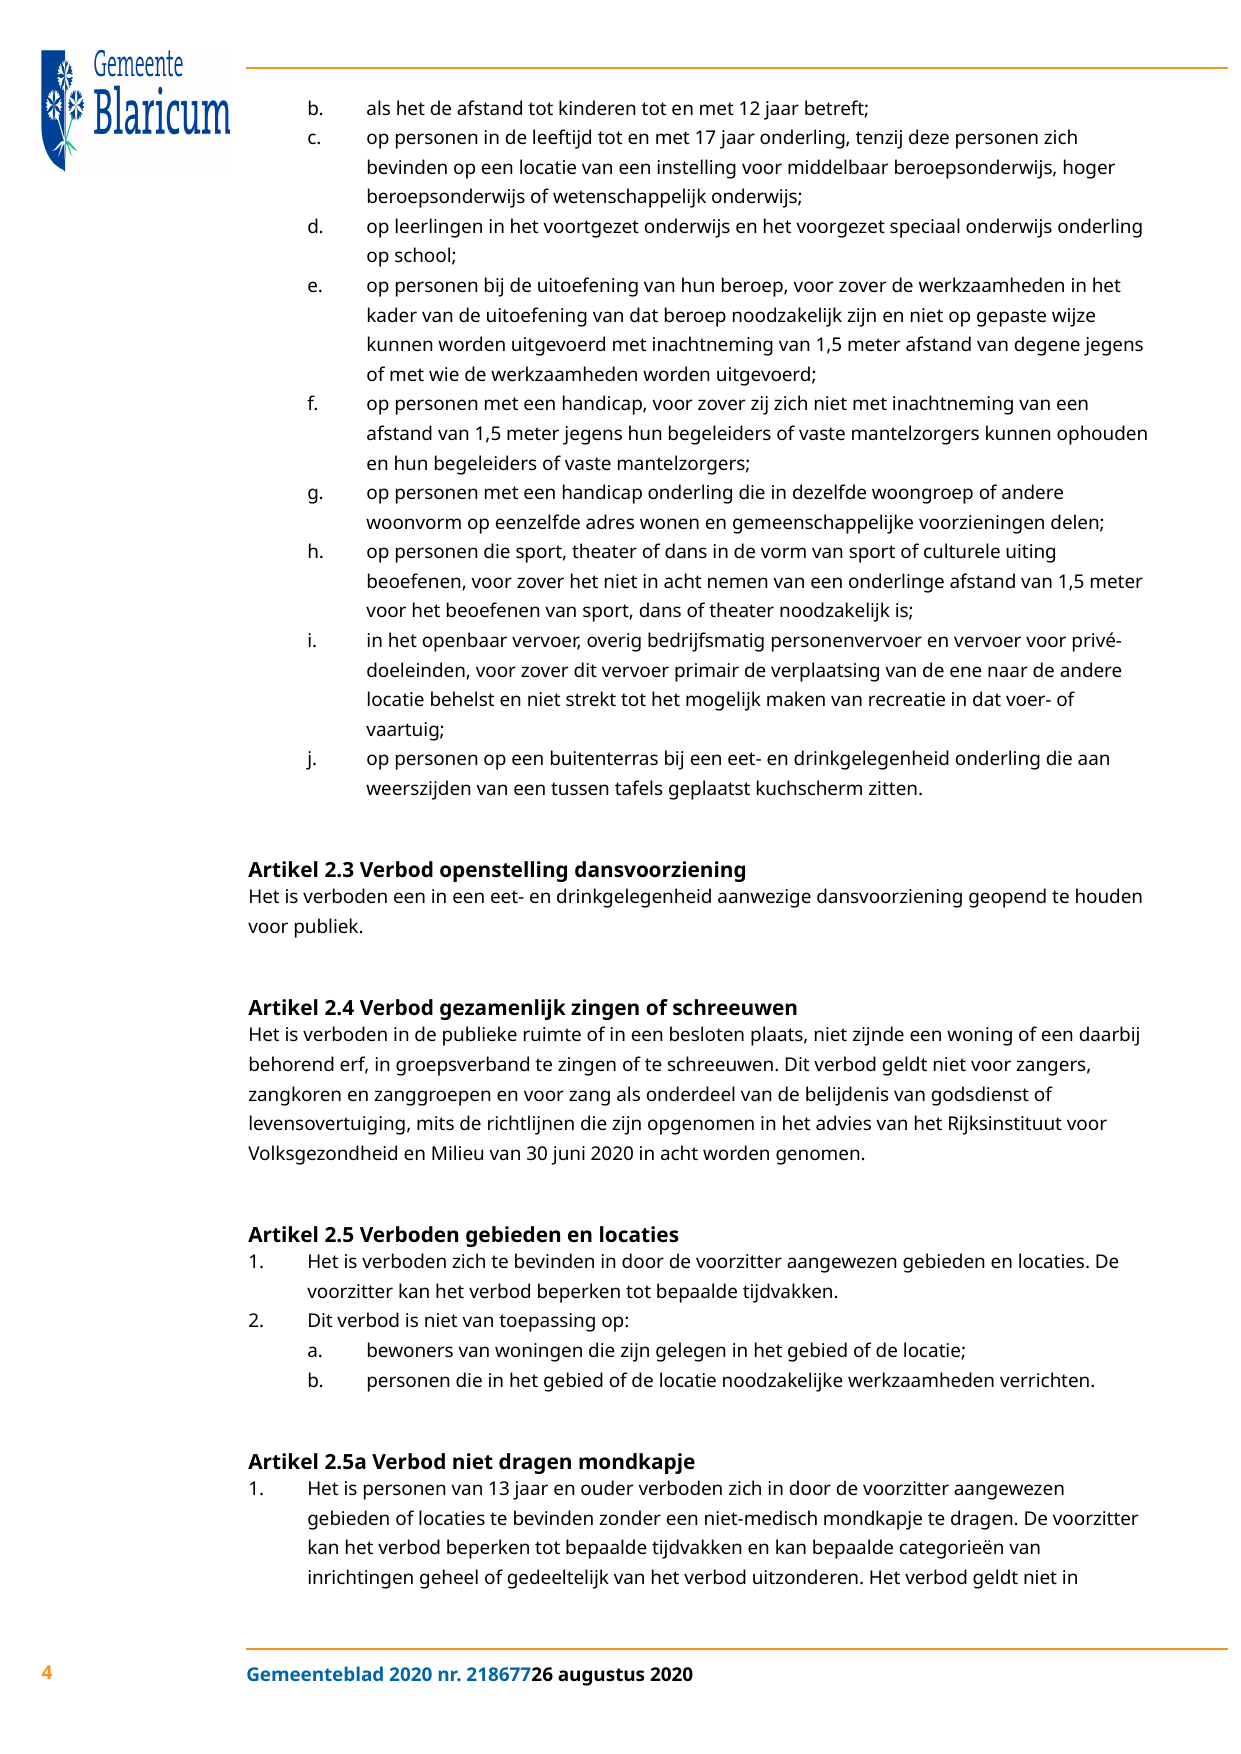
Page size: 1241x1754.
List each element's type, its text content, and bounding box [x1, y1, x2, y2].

list in het openbaar vervoer, overig bedrijfsmatig personenvervoer en vervoer voor privé-doeleinden, voor zover dit vervoer primair de verplaatsing van de ene naar de andere locatie behelst en niet strekt tot het mogelijk maken van recreatie in dat voer- of vaartuig; [307, 627, 1152, 742]
list op personen op een buitenterras bij een eet- en drinkgelegenheid onderling die aan weerszijden van een tussen tafels geplaatst kuchscherm zitten. [307, 746, 1152, 801]
list op personen bij de uitoefening van hun beroep, voor zover de werkzaamheden in het kader van de uitoefening van dat beroep noodzakelijk zijn en niet op gepaste wijze kunnen worden uitgevoerd met inachtneming van 1,5 meter afstand van degene jegens of met wie de werkzaamheden worden uitgevoerd; [307, 272, 1152, 387]
list Het is personen van 13 jaar en ouder verboden zich in door de voorzitter aangewezen gebieden of locaties te bevinden zonder een niet-medisch mondkapje te dragen. De voorzitter kan het verbod beperken tot bepaalde tijdvakken en kan bepaalde categorieën van inrichtingen geheel of gedeeltelijk van het verbod uitzonderen. Het verbod geldt niet in [248, 1475, 1152, 1590]
list Het is verboden zich te bevinden in door de voorzitter aangewezen gebieden en locaties. De voorzitter kan het verbod beperken tot bepaalde tijdvakken. [248, 1248, 1152, 1304]
list op personen met een handicap onderling die in dezelfde woongroep of andere woonvorm op eenzelfde adres wonen en gemeenschappelijke voorzieningen delen; [307, 479, 1152, 535]
text Artikel 2.5 Verboden gebieden en locaties [248, 1220, 1152, 1248]
list op personen met een handicap, voor zover zij zich niet met inachtneming van een afstand van 1,5 meter jegens hun begeleiders of vaste mantelzorgers kunnen ophouden en hun begeleiders of vaste mantelzorgers; [307, 391, 1152, 476]
text Artikel 2.4 Verbod gezamenlijk zingen of schreeuwen [248, 993, 1152, 1022]
list op personen in de leeftijd tot en met 17 jaar onderling, tenzij deze personen zich bevinden op een locatie van een instelling voor middelbaar beroepsonderwijs, hoger beroepsonderwijs of wetenschappelijk onderwijs; [307, 124, 1152, 209]
list bewoners van woningen die zijn gelegen in het gebied of de locatie; [307, 1337, 1152, 1363]
list op personen die sport, theater of dans in de vorm van sport of culturele uiting beoefenen, voor zover het niet in acht nemen van een onderlinge afstand van 1,5 meter voor het beoefenen van sport, dans of theater noodzakelijk is; [307, 538, 1152, 623]
list op leerlingen in het voortgezet onderwijs en het voorgezet speciaal onderwijs onderling op school; [307, 213, 1152, 268]
text Artikel 2.3 Verbod openstelling dansvoorziening [248, 855, 1152, 884]
list personen die in het gebied of de locatie noodzakelijke werkzaamheden verrichten. [307, 1367, 1152, 1392]
text Het is verboden een in een eet- en drinkgelegenheid aanwezige dansvoorziening geopend te houden voor publiek. [248, 884, 1152, 939]
list Dit verbod is niet van toepassing op: [248, 1308, 1152, 1333]
text Het is verboden in de publieke ruimte of in een besloten plaats, niet zijnde een woning of een daarbij behorend erf, in groepsverband te zingen of te schreeuwen. Dit verbod geldt niet voor zangers, zangkoren en zanggroepen en voor zang als onderdeel van de belijdenis van godsdienst of levensovertuiging, mits de richtlijnen die zijn opgenomen in het advies van het Rijksinstituut voor Volksgezondheid en Milieu van 30 juni 2020 in acht worden genomen. [248, 1022, 1152, 1166]
list als het de afstand tot kinderen tot en met 12 jaar betreft; [307, 95, 1152, 121]
picture [41, 47, 231, 172]
text Artikel 2.5a Verbod niet dragen mondkapje [248, 1447, 1152, 1475]
